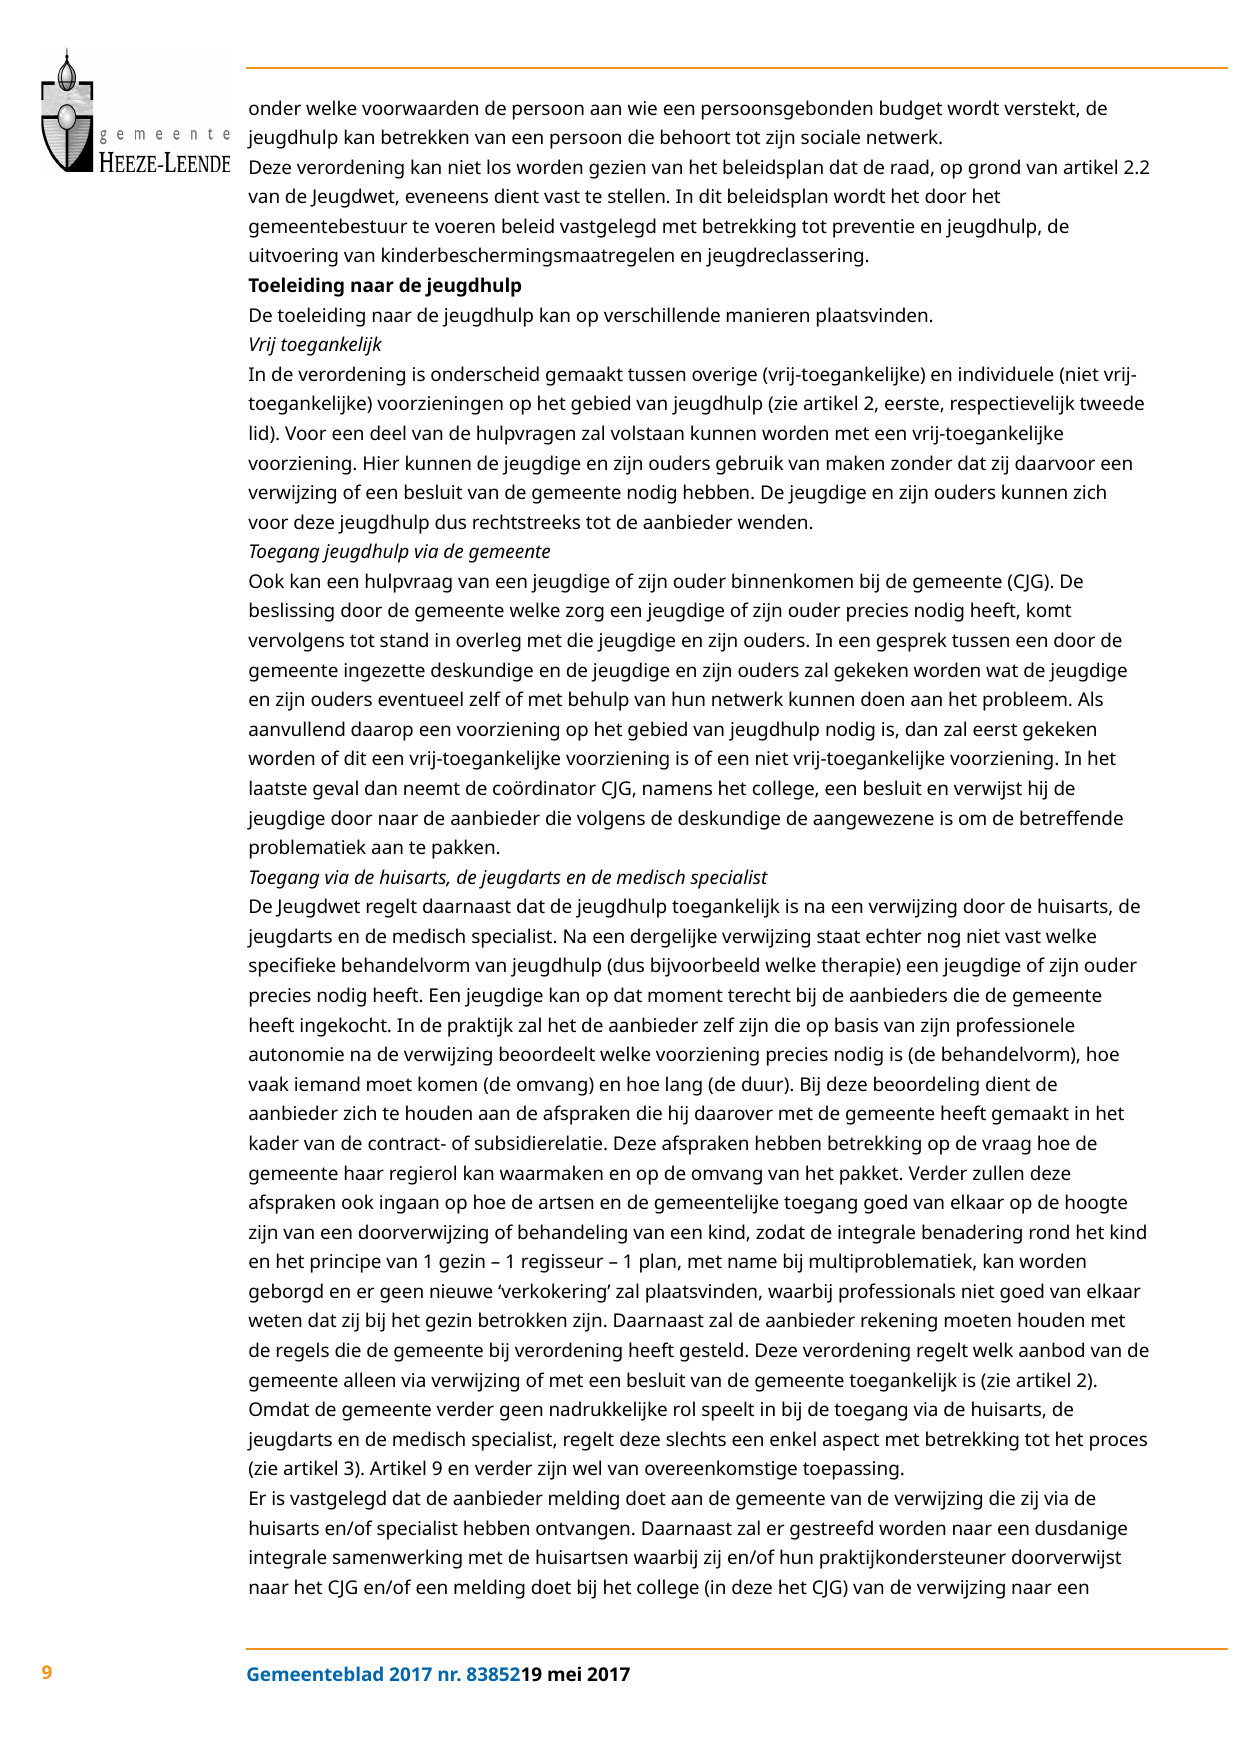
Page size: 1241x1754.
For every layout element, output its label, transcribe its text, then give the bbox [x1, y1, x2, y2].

text Toegang jeugdhulp via de gemeente [248, 538, 1152, 564]
text Toeleiding naar de jeugdhulp [248, 272, 1152, 298]
text In de verordening is onderscheid gemaakt tussen overige (vrij-toegankelijke) en individuele (niet vrij-toegankelijke) voorzieningen op het gebied van jeugdhulp (zie artikel 2, eerste, respectievelijk tweede lid). Voor een deel van de hulpvragen zal volstaan kunnen worden met een vrij-toegankelijke voorziening. Hier kunnen de jeugdige en zijn ouders gebruik van maken zonder dat zij daarvoor een verwijzing of een besluit van de gemeente nodig hebben. De jeugdige en zijn ouders kunnen zich voor deze jeugdhulp dus rechtstreeks tot de aanbieder wenden. [248, 361, 1152, 535]
picture [41, 47, 231, 172]
text Toegang via de huisarts, de jeugdarts en de medisch specialist [248, 864, 1152, 890]
text Ook kan een hulpvraag van een jeugdige of zijn ouder binnenkomen bij de gemeente (CJG). De beslissing door de gemeente welke zorg een jeugdige of zijn ouder precies nodig heeft, komt vervolgens tot stand in overleg met die jeugdige en zijn ouders. In een gesprek tussen een door de gemeente ingezette deskundige en de jeugdige en zijn ouders zal gekeken worden wat de jeugdige en zijn ouders eventueel zelf of met behulp van hun netwerk kunnen doen aan het probleem. Als aanvullend daarop een voorziening op het gebied van jeugdhulp nodig is, dan zal eerst gekeken worden of dit een vrij-toegankelijke voorziening is of een niet vrij-toegankelijke voorziening. In het laatste geval dan neemt de coördinator CJG, namens het college, een besluit en verwijst hij de jeugdige door naar de aanbieder die volgens de deskundige de aangewezene is om de betreffende problematiek aan te pakken. [248, 568, 1152, 860]
text Er is vastgelegd dat de aanbieder melding doet aan de gemeente van de verwijzing die zij via de huisarts en/of specialist hebben ontvangen. Daarnaast zal er gestreefd worden naar een dusdanige integrale samenwerking met de huisartsen waarbij zij en/of hun praktijkondersteuner doorverwijst naar het CJG en/of een melding doet bij het college (in deze het CJG) van de verwijzing naar een [248, 1485, 1152, 1600]
text De toeleiding naar de jeugdhulp kan op verschillende manieren plaatsvinden. [248, 302, 1152, 328]
text Vrij toegankelijk [248, 331, 1152, 357]
text onder welke voorwaarden de persoon aan wie een persoonsgebonden budget wordt verstekt, de jeugdhulp kan betrekken van een persoon die behoort tot zijn sociale netwerk. [248, 95, 1152, 150]
text De Jeugdwet regelt daarnaast dat de jeugdhulp toegankelijk is na een verwijzing door de huisarts, de jeugdarts en de medisch specialist. Na een dergelijke verwijzing staat echter nog niet vast welke specifieke behandelvorm van jeugdhulp (dus bijvoorbeeld welke therapie) een jeugdige of zijn ouder precies nodig heeft. Een jeugdige kan op dat moment terecht bij de aanbieders die de gemeente heeft ingekocht. In de praktijk zal het de aanbieder zelf zijn die op basis van zijn professionele autonomie na de verwijzing beoordeelt welke voorziening precies nodig is (de behandelvorm), hoe vaak iemand moet komen (de omvang) en hoe lang (de duur). Bij deze beoordeling dient de aanbieder zich te houden aan de afspraken die hij daarover met de gemeente heeft gemaakt in het kader van de contract- of subsidierelatie. Deze afspraken hebben betrekking op de vraag hoe de gemeente haar regierol kan waarmaken en op de omvang van het pakket. Verder zullen deze afspraken ook ingaan op hoe de artsen en de gemeentelijke toegang goed van elkaar op de hoogte zijn van een doorverwijzing of behandeling van een kind, zodat de integrale benadering rond het kind en het principe van 1 gezin – 1 regisseur – 1 plan, met name bij multiproblematiek, kan worden geborgd en er geen nieuwe ‘verkokering’ zal plaatsvinden, waarbij professionals niet goed van elkaar weten dat zij bij het gezin betrokken zijn. Daarnaast zal de aanbieder rekening moeten houden met de regels die de gemeente bij verordening heeft gesteld. Deze verordening regelt welk aanbod van de gemeente alleen via verwijzing of met een besluit van de gemeente toegankelijk is (zie artikel 2). Omdat de gemeente verder geen nadrukkelijke rol speelt in bij de toegang via de huisarts, de jeugdarts en de medisch specialist, regelt deze slechts een enkel aspect met betrekking tot het proces (zie artikel 3). Artikel 9 en verder zijn wel van overeenkomstige toepassing. [248, 893, 1152, 1481]
text Deze verordening kan niet los worden gezien van het beleidsplan dat de raad, op grond van artikel 2.2 van de Jeugdwet, eveneens dient vast te stellen. In dit beleidsplan wordt het door het gemeentebestuur te voeren beleid vastgelegd met betrekking tot preventie en jeugdhulp, de uitvoering van kinderbeschermingsmaatregelen en jeugdreclassering. [248, 154, 1152, 268]
